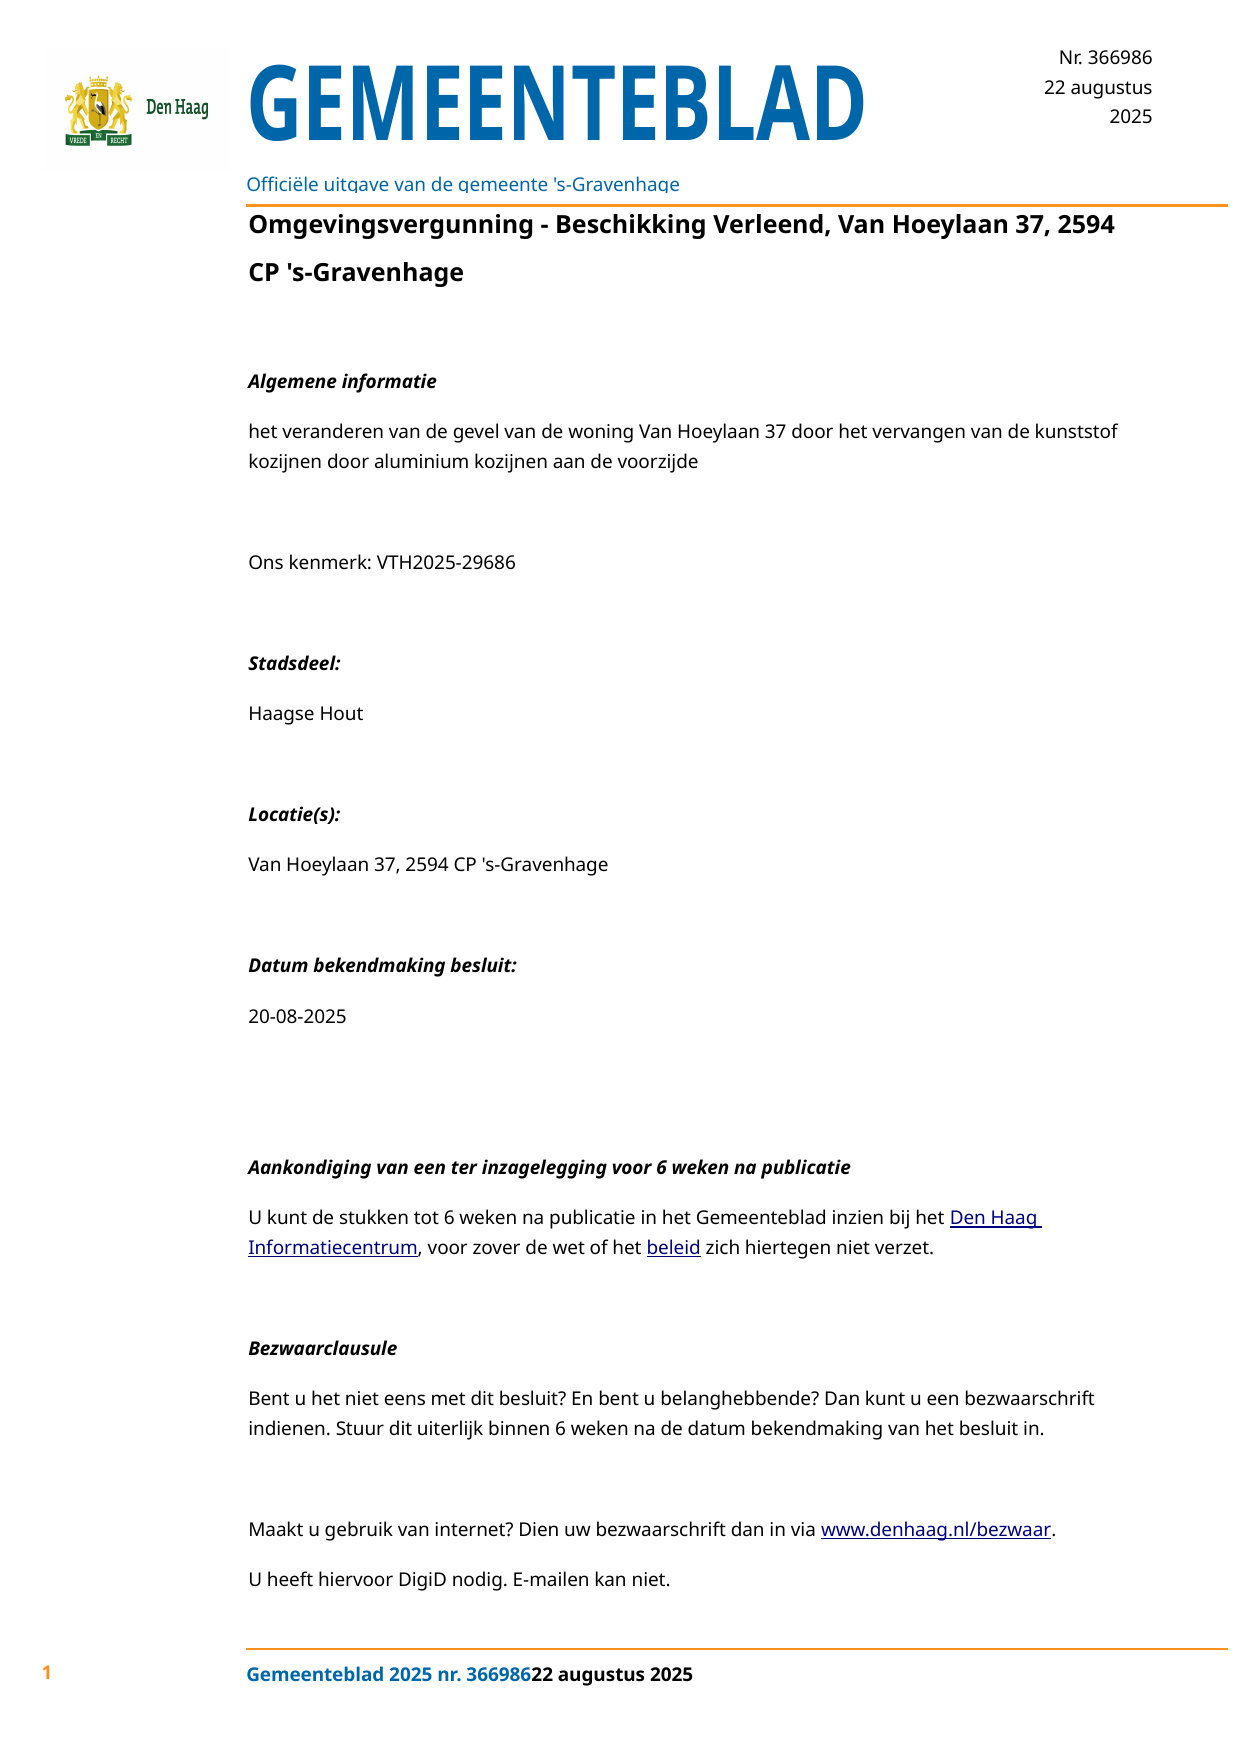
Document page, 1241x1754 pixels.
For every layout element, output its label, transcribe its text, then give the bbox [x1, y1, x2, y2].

text het veranderen van de gevel van de woning Van Hoeylaan 37 door het vervangen van de kunststof kozijnen door aluminium kozijnen aan de voorzijde [248, 419, 1152, 474]
text Algemene informatie [248, 368, 1152, 394]
text U heeft hiervoor DigiD nodig. E-mailen kan niet. [248, 1566, 1152, 1592]
text Haagse Hout [248, 700, 1152, 726]
text Stadsdeel: [248, 650, 1152, 676]
text Locatie(s): [248, 801, 1152, 827]
text Aankondiging van een ter inzagelegging voor 6 weken na publicatie [248, 1154, 1152, 1180]
text 20-08-2025 [248, 1003, 1152, 1029]
picture [41, 47, 231, 172]
text Datum bekendmaking besluit: [248, 952, 1152, 978]
text U kunt de stukken tot 6 weken na publicatie in het Gemeenteblad inzien bij het Den Haag Informatiecentrum, voor zover de wet of het beleid zich hiertegen niet verzet. [248, 1204, 1152, 1260]
text Bent u het niet eens met dit besluit? En bent u belanghebbende? Dan kunt u een bezwaarschrift indienen. Stuur dit uiterlijk binnen 6 weken na de datum bekendmaking van het besluit in. [248, 1385, 1152, 1441]
text Maakt u gebruik van internet? Dien uw bezwaarschrift dan in via www.denhaag.nl/bezwaar. [248, 1516, 1152, 1542]
text Bezwaarclausule [248, 1335, 1152, 1361]
text Ons kenmerk: VTH2025-29686 [248, 549, 1152, 575]
text Van Hoeylaan 37, 2594 CP 's-Gravenhage [248, 852, 1152, 877]
text Omgevingsvergunning - Beschikking Verleend, Van Hoeylaan 37, 2594 CP 's-Gravenhage [248, 207, 1152, 288]
